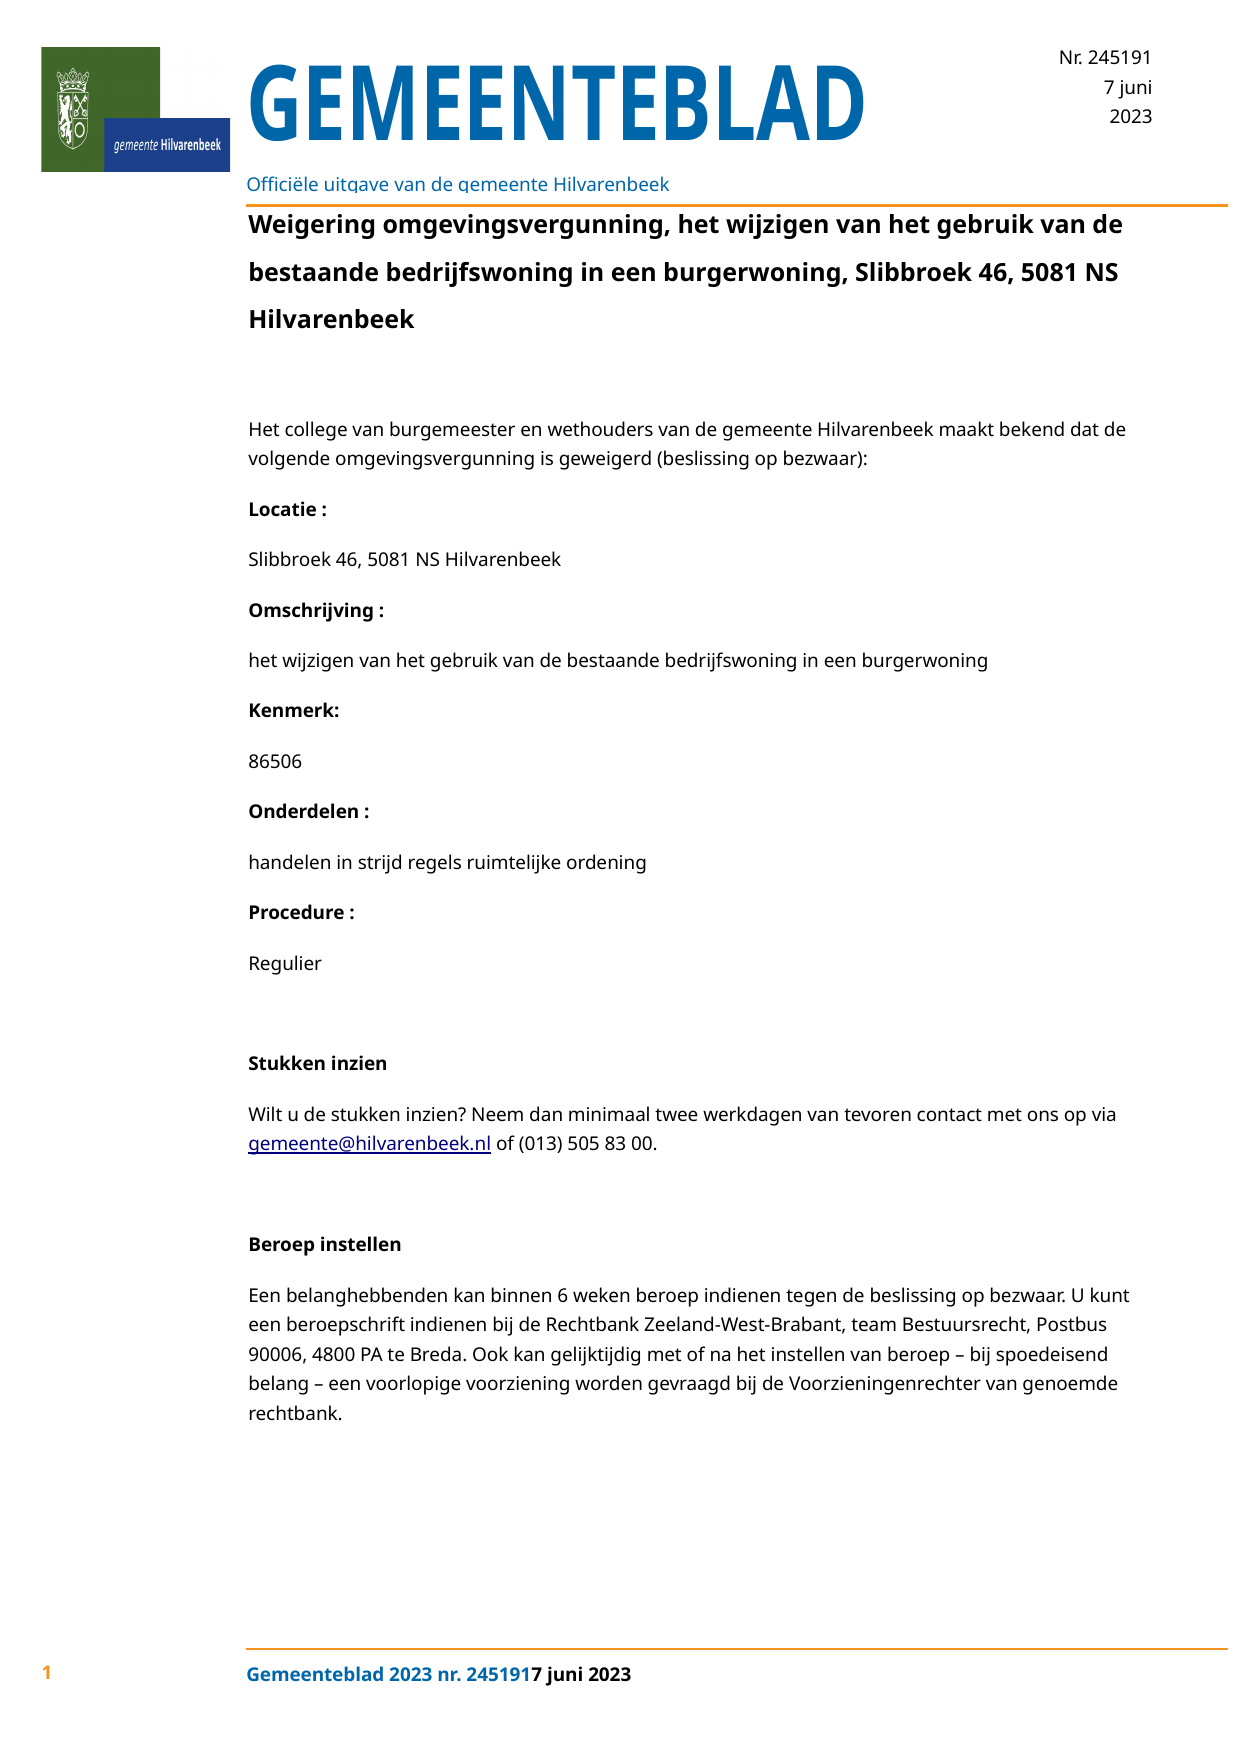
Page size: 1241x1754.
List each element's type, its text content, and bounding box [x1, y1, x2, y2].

text het wijzigen van het gebruik van de bestaande bedrijfswoning in een burgerwoning [248, 647, 1152, 673]
text Procedure : [248, 899, 1152, 925]
text Locatie : [248, 496, 1152, 522]
text Onderdelen : [248, 798, 1152, 824]
text Beroep instellen [248, 1231, 1152, 1257]
picture [41, 47, 231, 172]
text handelen in strijd regels ruimtelijke ordening [248, 849, 1152, 874]
text Kenmerk: [248, 698, 1152, 723]
text Wilt u de stukken inzien? Neem dan minimaal twee werkdagen van tevoren contact met ons op via gemeente@hilvarenbeek.nl of (013) 505 83 00. [248, 1101, 1152, 1156]
text Weigering omgevingsvergunning, het wijzigen van het gebruik van de bestaande bedrijfswoning in een burgerwoning, Slibbroek 46, 5081 NS Hilvarenbeek [248, 207, 1152, 336]
text Stukken inzien [248, 1051, 1152, 1076]
text Een belanghebbenden kan binnen 6 weken beroep indienen tegen de beslissing op bezwaar. U kunt een beroepschrift indienen bij de Rechtbank Zeeland-West-Brabant, team Bestuursrecht, Postbus 90006, 4800 PA te Breda. Ook kan gelijktijdig met of na het instellen van beroep – bij spoedeisend belang – een voorlopige voorziening worden gevraagd bij de Voorzieningenrechter van genoemde rechtbank. [248, 1282, 1152, 1426]
text Omschrijving : [248, 597, 1152, 622]
text Regulier [248, 950, 1152, 975]
text 86506 [248, 748, 1152, 774]
text Het college van burgemeester en wethouders van de gemeente Hilvarenbeek maakt bekend dat de volgende omgevingsvergunning is geweigerd (beslissing op bezwaar): [248, 416, 1152, 471]
text Slibbroek 46, 5081 NS Hilvarenbeek [248, 546, 1152, 572]
